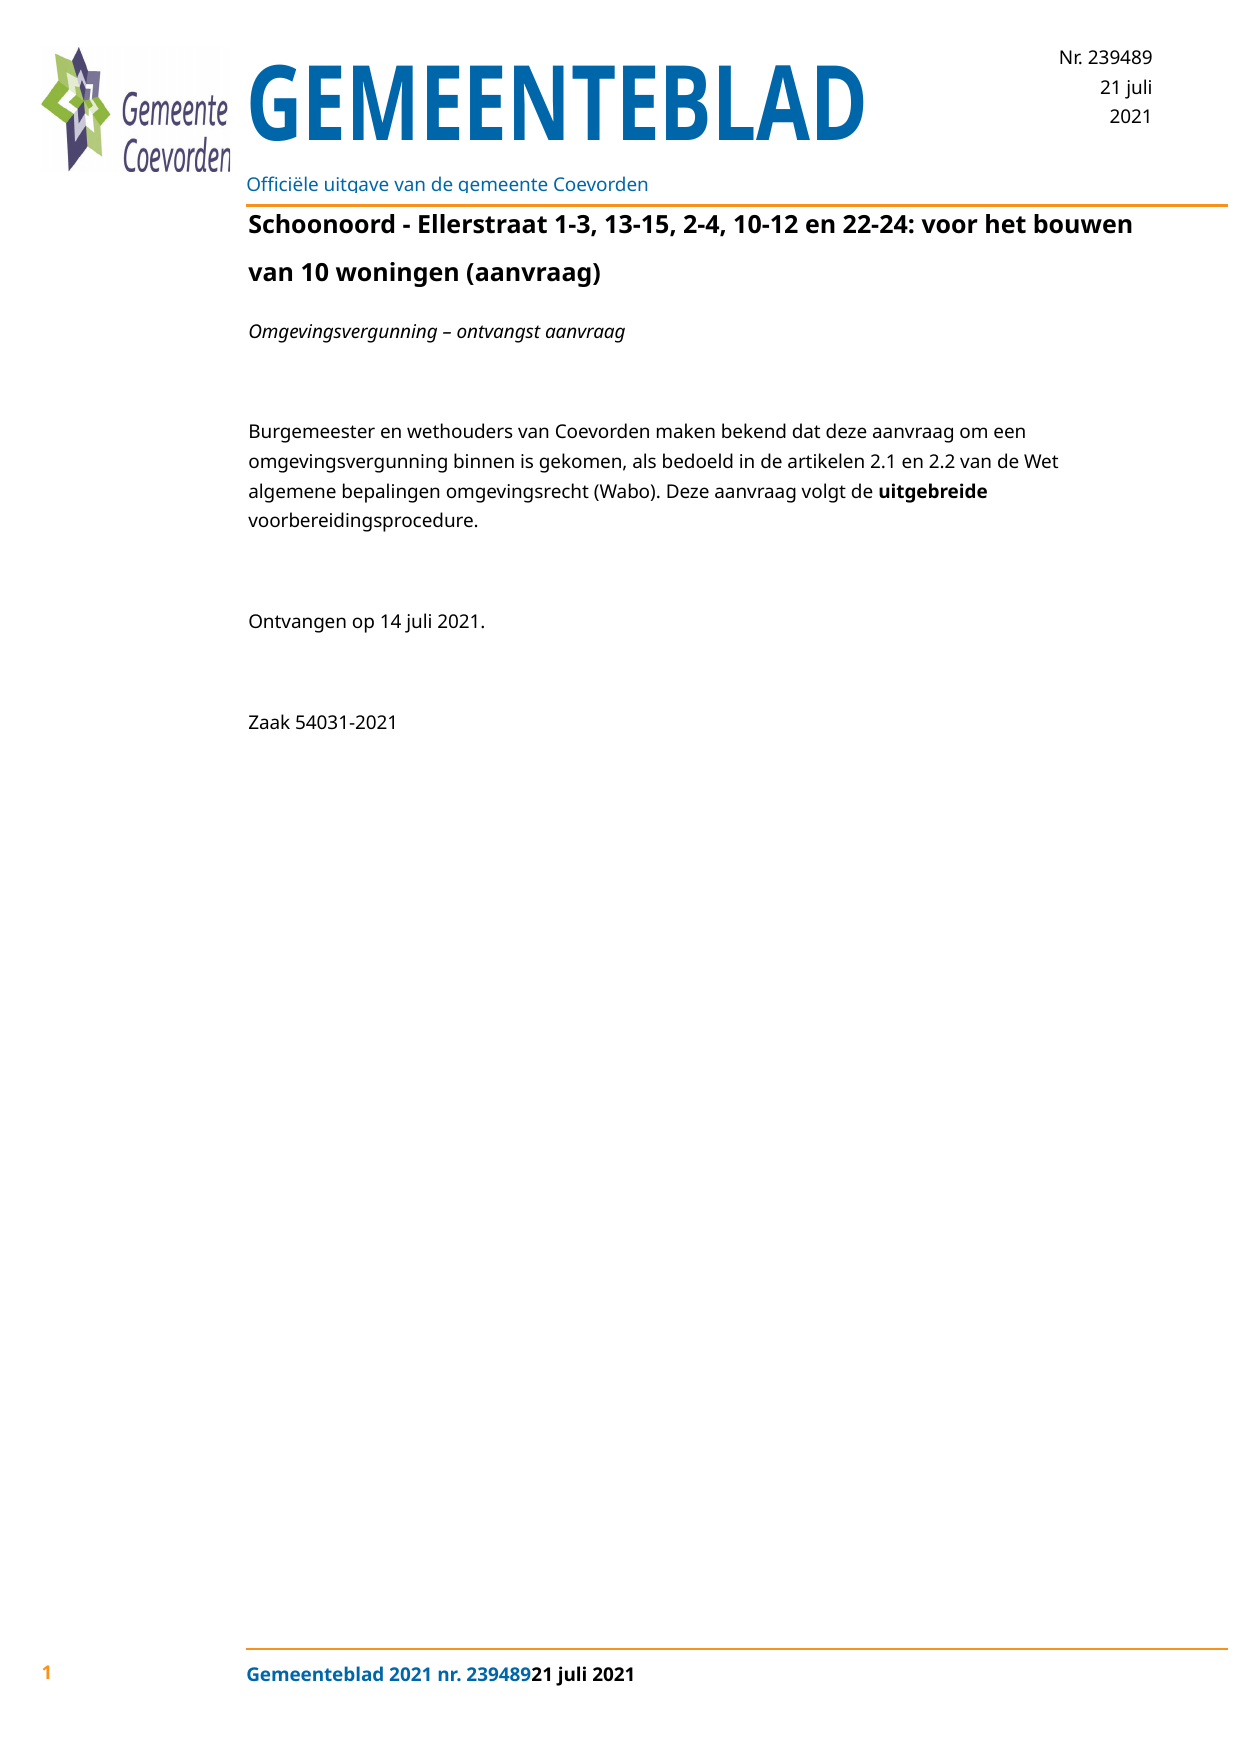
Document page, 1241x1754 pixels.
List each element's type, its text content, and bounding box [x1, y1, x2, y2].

text Omgevingsvergunning – ontvangst aanvraag [248, 318, 1152, 344]
text Burgemeester en wethouders van Coevorden maken bekend dat deze aanvraag om een omgevingsvergunning binnen is gekomen, als bedoeld in de artikelen 2.1 en 2.2 van de Wet algemene bepalingen omgevingsrecht (Wabo). Deze aanvraag volgt de uitgebreide voorbereidingsprocedure. [248, 419, 1152, 533]
text Ontvangen op 14 juli 2021. [248, 608, 1152, 634]
picture [41, 47, 231, 172]
text Schoonoord - Ellerstraat 1-3, 13-15, 2-4, 10-12 en 22-24: voor het bouwen van 10 woningen (aanvraag) [248, 207, 1152, 288]
text Zaak 54031-2021 [248, 709, 1152, 735]
